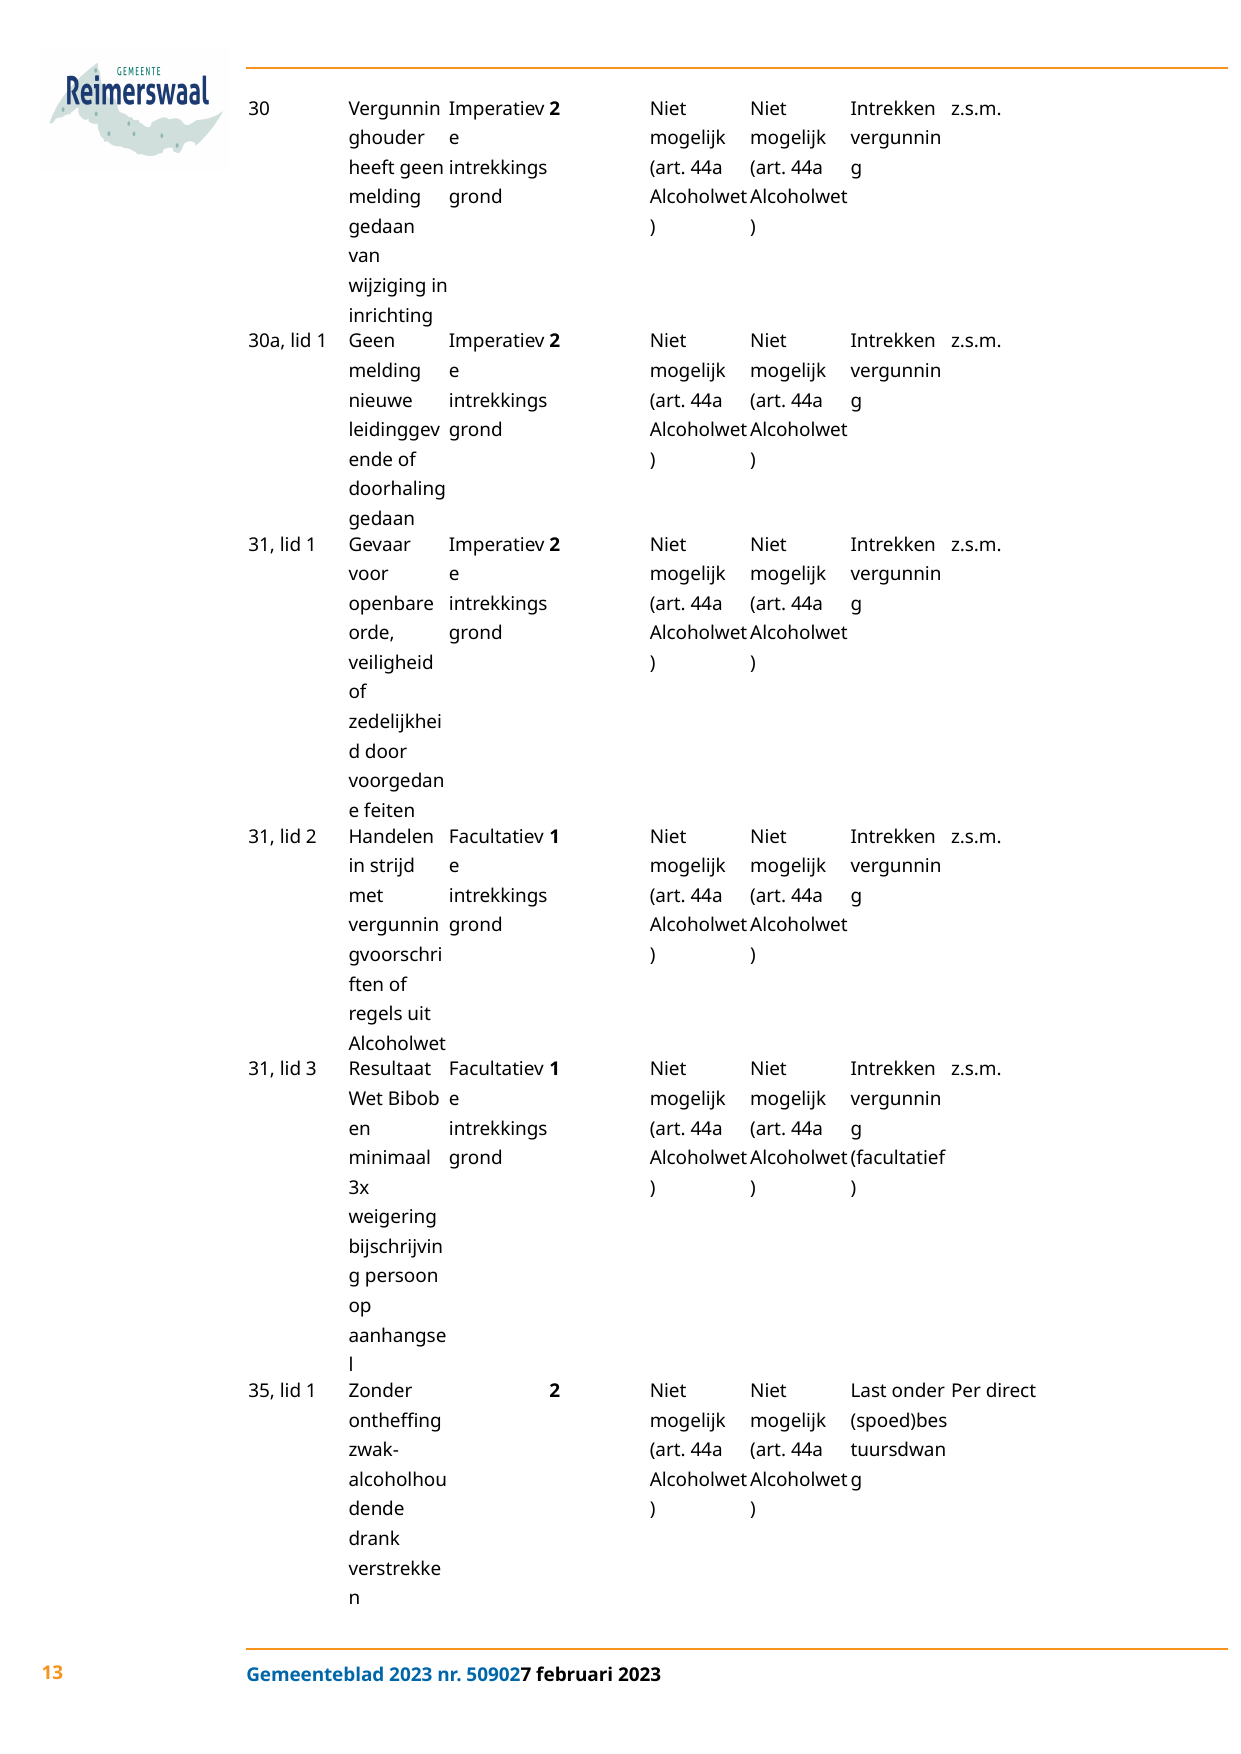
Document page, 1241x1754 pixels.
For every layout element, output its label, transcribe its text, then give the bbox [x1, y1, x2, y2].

table_cell Intrekken vergunning [850, 823, 951, 1056]
table_cell Geen melding nieuwe leidinggevende of doorhaling gedaan [348, 328, 449, 531]
table_cell Niet mogelijk (art. 44a Alcoholwet) [750, 95, 850, 328]
table_cell Intrekken vergunning [850, 95, 951, 328]
table_cell Vergunninghouder heeft geen melding gedaan van wijziging in inrichting [348, 95, 449, 328]
table_cell 35, lid 1 [248, 1377, 348, 1610]
table_cell 1 [549, 823, 649, 1056]
table_cell Last onder (spoed)bestuursdwang [850, 1377, 951, 1610]
table_cell Handelen in strijd met vergunningvoorschriften of regels uit Alcoholwet [348, 823, 449, 1056]
table_cell Imperatieve intrekkingsgrond [449, 531, 549, 823]
picture [41, 47, 231, 172]
table_cell [449, 1377, 549, 1610]
table_cell 31, lid 3 [248, 1056, 348, 1377]
table_cell Niet mogelijk (art. 44a Alcoholwet) [750, 823, 850, 1056]
table_cell 31, lid 1 [248, 531, 348, 823]
table_cell [1051, 95, 1152, 328]
table_cell Niet mogelijk (art. 44a Alcoholwet) [650, 531, 750, 823]
table_cell Intrekken vergunning (facultatief) [850, 1056, 951, 1377]
table_cell 2 [549, 95, 649, 328]
table_cell [1051, 328, 1152, 531]
table_cell Per direct [951, 1377, 1051, 1610]
table_cell Niet mogelijk (art. 44a Alcoholwet) [650, 328, 750, 531]
table_cell 2 [549, 328, 649, 531]
table_cell Facultatieve intrekkingsgrond [449, 1056, 549, 1377]
table_cell 1 [549, 1056, 649, 1377]
table_cell Niet mogelijk (art. 44a Alcoholwet) [750, 1377, 850, 1610]
table_cell 2 [549, 1377, 649, 1610]
table_cell Intrekken vergunning [850, 328, 951, 531]
table_cell Imperatieve intrekkingsgrond [449, 328, 549, 531]
table_cell z.s.m. [951, 1056, 1051, 1377]
table_cell 30a, lid 1 [248, 328, 348, 531]
table_cell Niet mogelijk (art. 44a Alcoholwet) [650, 1056, 750, 1377]
table_cell Resultaat Wet Bibob en minimaal 3x weigering bijschrijving persoon op aanhangsel [348, 1056, 449, 1377]
table_cell [1051, 531, 1152, 823]
table_cell Zonder ontheffing zwak-alcoholhoudende drank verstrekken [348, 1377, 449, 1610]
table_cell Intrekken vergunning [850, 531, 951, 823]
table_cell 31, lid 2 [248, 823, 348, 1056]
table_cell Niet mogelijk (art. 44a Alcoholwet) [650, 823, 750, 1056]
table_cell Niet mogelijk (art. 44a Alcoholwet) [750, 328, 850, 531]
table_cell Niet mogelijk (art. 44a Alcoholwet) [750, 531, 850, 823]
table_cell Niet mogelijk (art. 44a Alcoholwet) [650, 95, 750, 328]
table_cell Niet mogelijk (art. 44a Alcoholwet) [750, 1056, 850, 1377]
table_cell Imperatieve intrekkingsgrond [449, 95, 549, 328]
table_cell [1051, 823, 1152, 1056]
table_cell z.s.m. [951, 823, 1051, 1056]
table_cell Facultatieve intrekkingsgrond [449, 823, 549, 1056]
table_cell z.s.m. [951, 531, 1051, 823]
table_cell z.s.m. [951, 328, 1051, 531]
table_cell [1051, 1377, 1152, 1610]
table_cell Gevaar voor openbare orde, veiligheid of zedelijkheid door voorgedane feiten [348, 531, 449, 823]
table_cell Niet mogelijk (art. 44a Alcoholwet) [650, 1377, 750, 1610]
table_cell 2 [549, 531, 649, 823]
table_cell 30 [248, 95, 348, 328]
table_cell [1051, 1056, 1152, 1377]
table_cell z.s.m. [951, 95, 1051, 328]
